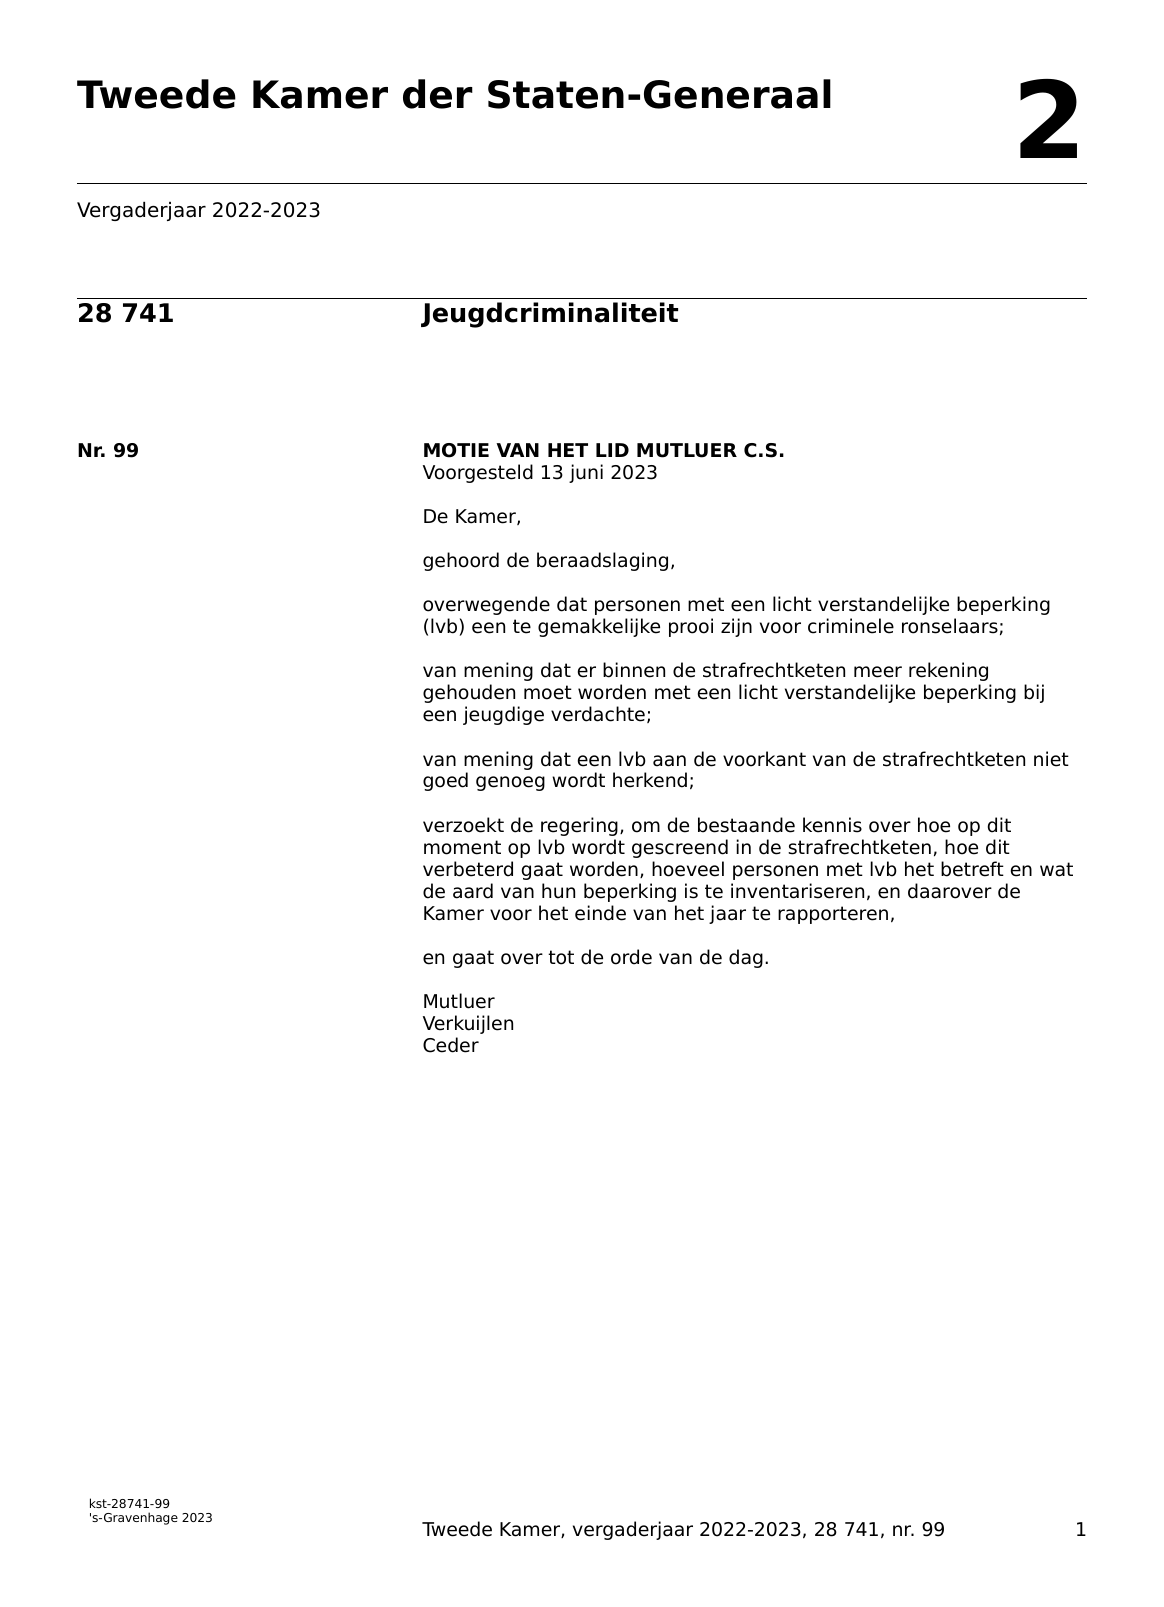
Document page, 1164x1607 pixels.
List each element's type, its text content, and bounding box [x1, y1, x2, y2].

text De Kamer, [422, 506, 1087, 528]
text verzoekt de regering, om de bestaande kennis over hoe op dit moment op lvb wordt gescreend in de strafrechtketen, hoe dit verbeterd gaat worden, hoeveel personen met lvb het betreft en wat de aard van hun beperking is te inventariseren, en daarover de Kamer voor het einde van het jaar te rapporteren, [422, 814, 1087, 924]
text van mening dat er binnen de strafrechtketen meer rekening gehouden moet worden met een licht verstandelijke beperking bij een jeugdige verdachte; [422, 660, 1087, 726]
table_header 2 [886, 59, 1087, 183]
text overwegende dat personen met een licht verstandelijke beperking (lvb) een te gemakkelijke prooi zijn voor criminele ronselaars; [422, 594, 1087, 638]
table_cell Vergaderjaar 2022-2023 [77, 184, 1087, 298]
text Mutluer [422, 991, 1087, 1013]
text Verkuijlen [422, 1013, 1087, 1035]
subtitle Nr. 99 MOTIE VAN HET LID MUTLUER C.S. [77, 440, 1087, 462]
text 's-Gravenhage 2023 [88, 1511, 323, 1525]
text gehoord de beraadslaging, [422, 550, 1087, 572]
text van mening dat een lvb aan de voorkant van de strafrechtketen niet goed genoeg wordt herkend; [422, 748, 1087, 792]
text en gaat over tot de orde van de dag. [422, 947, 1087, 969]
text kst-28741-99 [88, 1497, 323, 1511]
text Voorgesteld 13 juni 2023 [422, 462, 1087, 484]
table_header Tweede Kamer der Staten-Generaal [77, 59, 886, 183]
text Ceder [422, 1035, 1087, 1057]
subtitle 28 741 Jeugdcriminaliteit [77, 299, 1087, 329]
